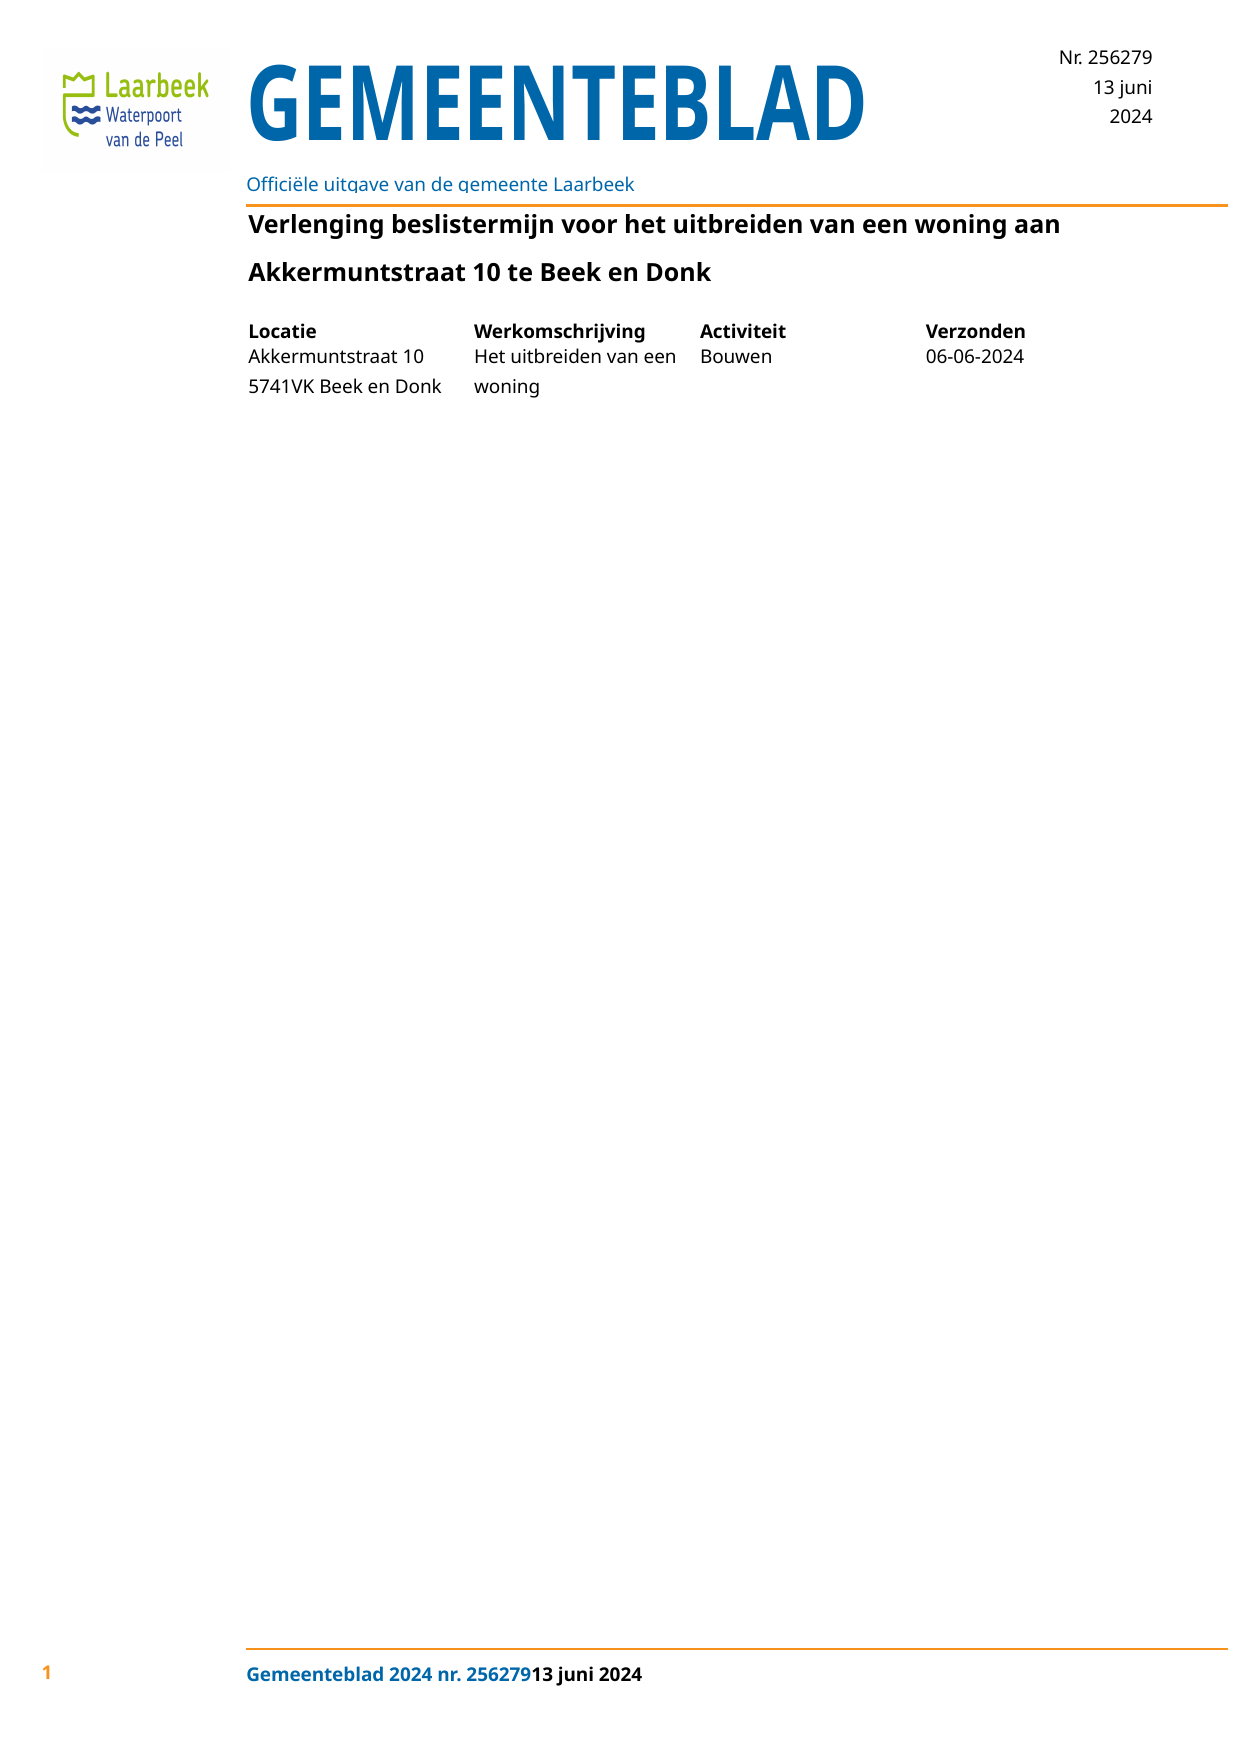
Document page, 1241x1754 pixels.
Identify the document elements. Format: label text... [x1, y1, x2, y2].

table_header Werkomschrijving [474, 318, 700, 344]
table_header Activiteit [700, 318, 926, 344]
text Verlenging beslistermijn voor het uitbreiden van een woning aan Akkermuntstraat 10 te Beek en Donk [248, 207, 1152, 288]
table_cell 06-06-2024 [926, 344, 1152, 399]
table_header Verzonden [926, 318, 1152, 344]
table_cell Bouwen [700, 344, 926, 399]
table_cell Het uitbreiden van een woning [474, 344, 700, 399]
table_cell Akkermuntstraat 10 5741VK Beek en Donk [248, 344, 474, 399]
picture [41, 47, 231, 172]
table_header Locatie [248, 318, 474, 344]
